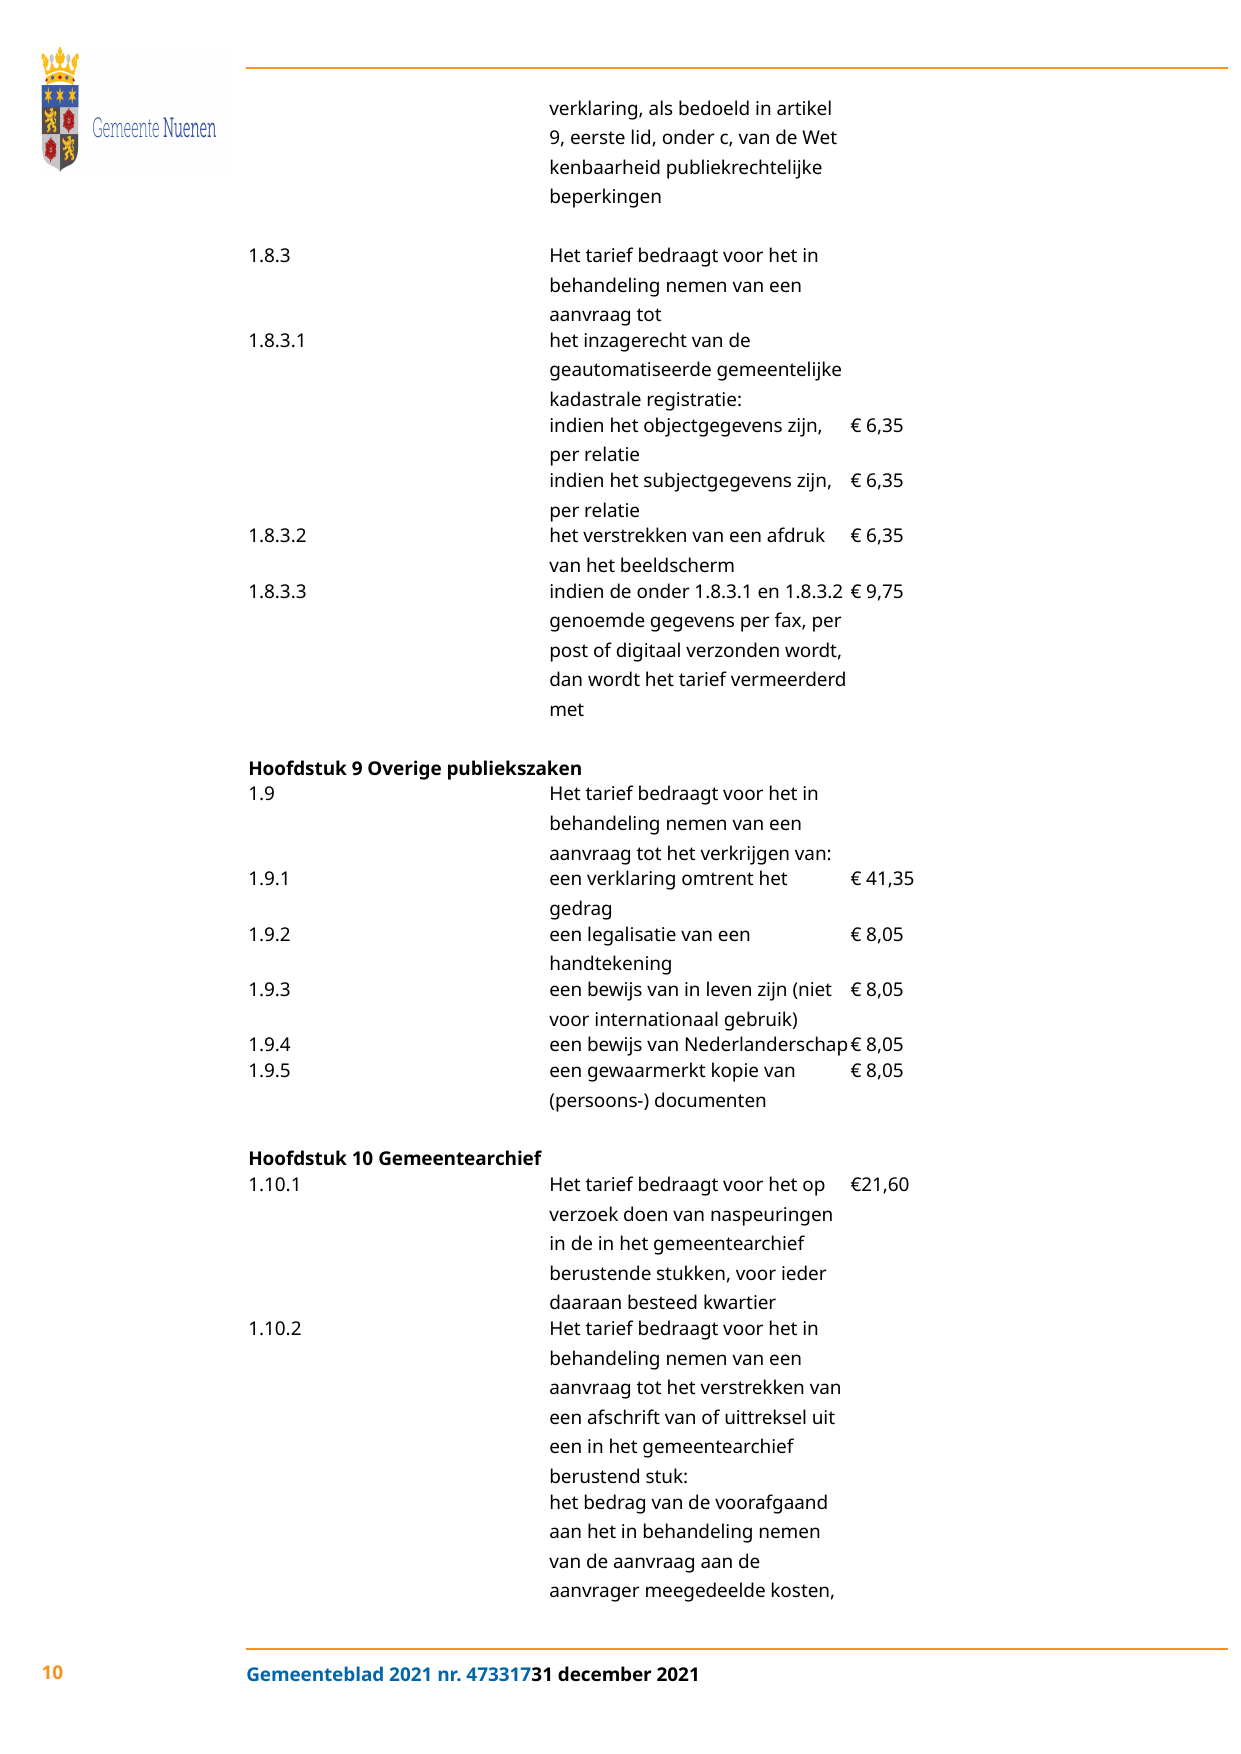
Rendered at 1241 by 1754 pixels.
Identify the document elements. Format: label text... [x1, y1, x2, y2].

table_cell € 9,75 [850, 578, 1152, 722]
table_cell € 8,05 [850, 921, 1152, 976]
table_cell 1.9.1 [248, 866, 549, 921]
table_cell 1.9.2 [248, 921, 549, 976]
table_header [850, 1145, 1152, 1171]
table_cell [850, 1489, 1152, 1603]
table_header [850, 242, 1152, 327]
table_cell 1.9.5 [248, 1057, 549, 1112]
table_header 1.8.3 [248, 242, 549, 327]
table_cell indien het subjectgegevens zijn, per relatie [549, 467, 850, 523]
table_cell het bedrag van de voorafgaand aan het in behandeling nemen van de aanvraag aan de aanvrager meegedeelde kosten, [549, 1489, 850, 1603]
table_cell € 8,05 [850, 1031, 1152, 1057]
table_cell 1.9.3 [248, 976, 549, 1031]
table_cell €21,60 [850, 1171, 1152, 1315]
table_cell een legalisatie van een handtekening [549, 921, 850, 976]
table_cell 1.10.2 [248, 1315, 549, 1489]
picture [41, 47, 231, 172]
table_cell 1.10.1 [248, 1171, 549, 1315]
table_cell een bewijs van in leven zijn (niet voor internationaal gebruik) [549, 976, 850, 1031]
table_cell [850, 95, 1152, 209]
table_cell € 6,35 [850, 467, 1152, 523]
table_cell [248, 467, 549, 523]
table_cell Het tarief bedraagt voor het in behandeling nemen van een aanvraag tot het verstrekken van een afschrift van of uittreksel uit een in het gemeentearchief berustend stuk: [549, 1315, 850, 1489]
table_cell € 8,05 [850, 976, 1152, 1031]
table_cell € 6,35 [850, 523, 1152, 578]
table_cell 1.8.3.3 [248, 578, 549, 722]
table_cell [248, 1489, 549, 1603]
table_header [850, 755, 1152, 781]
table_cell indien het objectgegevens zijn, per relatie [549, 412, 850, 467]
table_cell het inzagerecht van de geautomatiseerde gemeentelijke kadastrale registratie: [549, 327, 850, 412]
table_cell [248, 95, 549, 209]
table_cell 1.8.3.2 [248, 523, 549, 578]
table_cell een gewaarmerkt kopie van (persoons-) documenten [549, 1057, 850, 1112]
table_header Het tarief bedraagt voor het in behandeling nemen van een aanvraag tot [549, 242, 850, 327]
table_cell [850, 781, 1152, 866]
table_header Hoofdstuk 9 Overige publiekszaken [248, 755, 850, 781]
table_cell 1.9.4 [248, 1031, 549, 1057]
table_cell indien de onder 1.8.3.1 en 1.8.3.2 genoemde gegevens per fax, per post of digitaal verzonden wordt, dan wordt het tarief vermeerderd met [549, 578, 850, 722]
table_cell het verstrekken van een afdruk van het beeldscherm [549, 523, 850, 578]
table_cell Het tarief bedraagt voor het op verzoek doen van naspeuringen in de in het gemeentearchief berustende stukken, voor ieder daaraan besteed kwartier [549, 1171, 850, 1315]
table_cell [248, 412, 549, 467]
table_cell Het tarief bedraagt voor het in behandeling nemen van een aanvraag tot het verkrijgen van: [549, 781, 850, 866]
table_cell een verklaring omtrent het gedrag [549, 866, 850, 921]
table_cell verklaring, als bedoeld in artikel 9, eerste lid, onder c, van de Wet kenbaarheid publiekrechtelijke beperkingen [549, 95, 850, 209]
table_cell 1.9 [248, 781, 549, 866]
table_cell € 41,35 [850, 866, 1152, 921]
table_cell € 8,05 [850, 1057, 1152, 1112]
table_header Hoofdstuk 10 Gemeentearchief [248, 1145, 850, 1171]
table_cell [850, 1315, 1152, 1489]
table_cell een bewijs van Nederlanderschap [549, 1031, 850, 1057]
table_cell 1.8.3.1 [248, 327, 549, 412]
table_cell € 6,35 [850, 412, 1152, 467]
table_cell [850, 327, 1152, 412]
